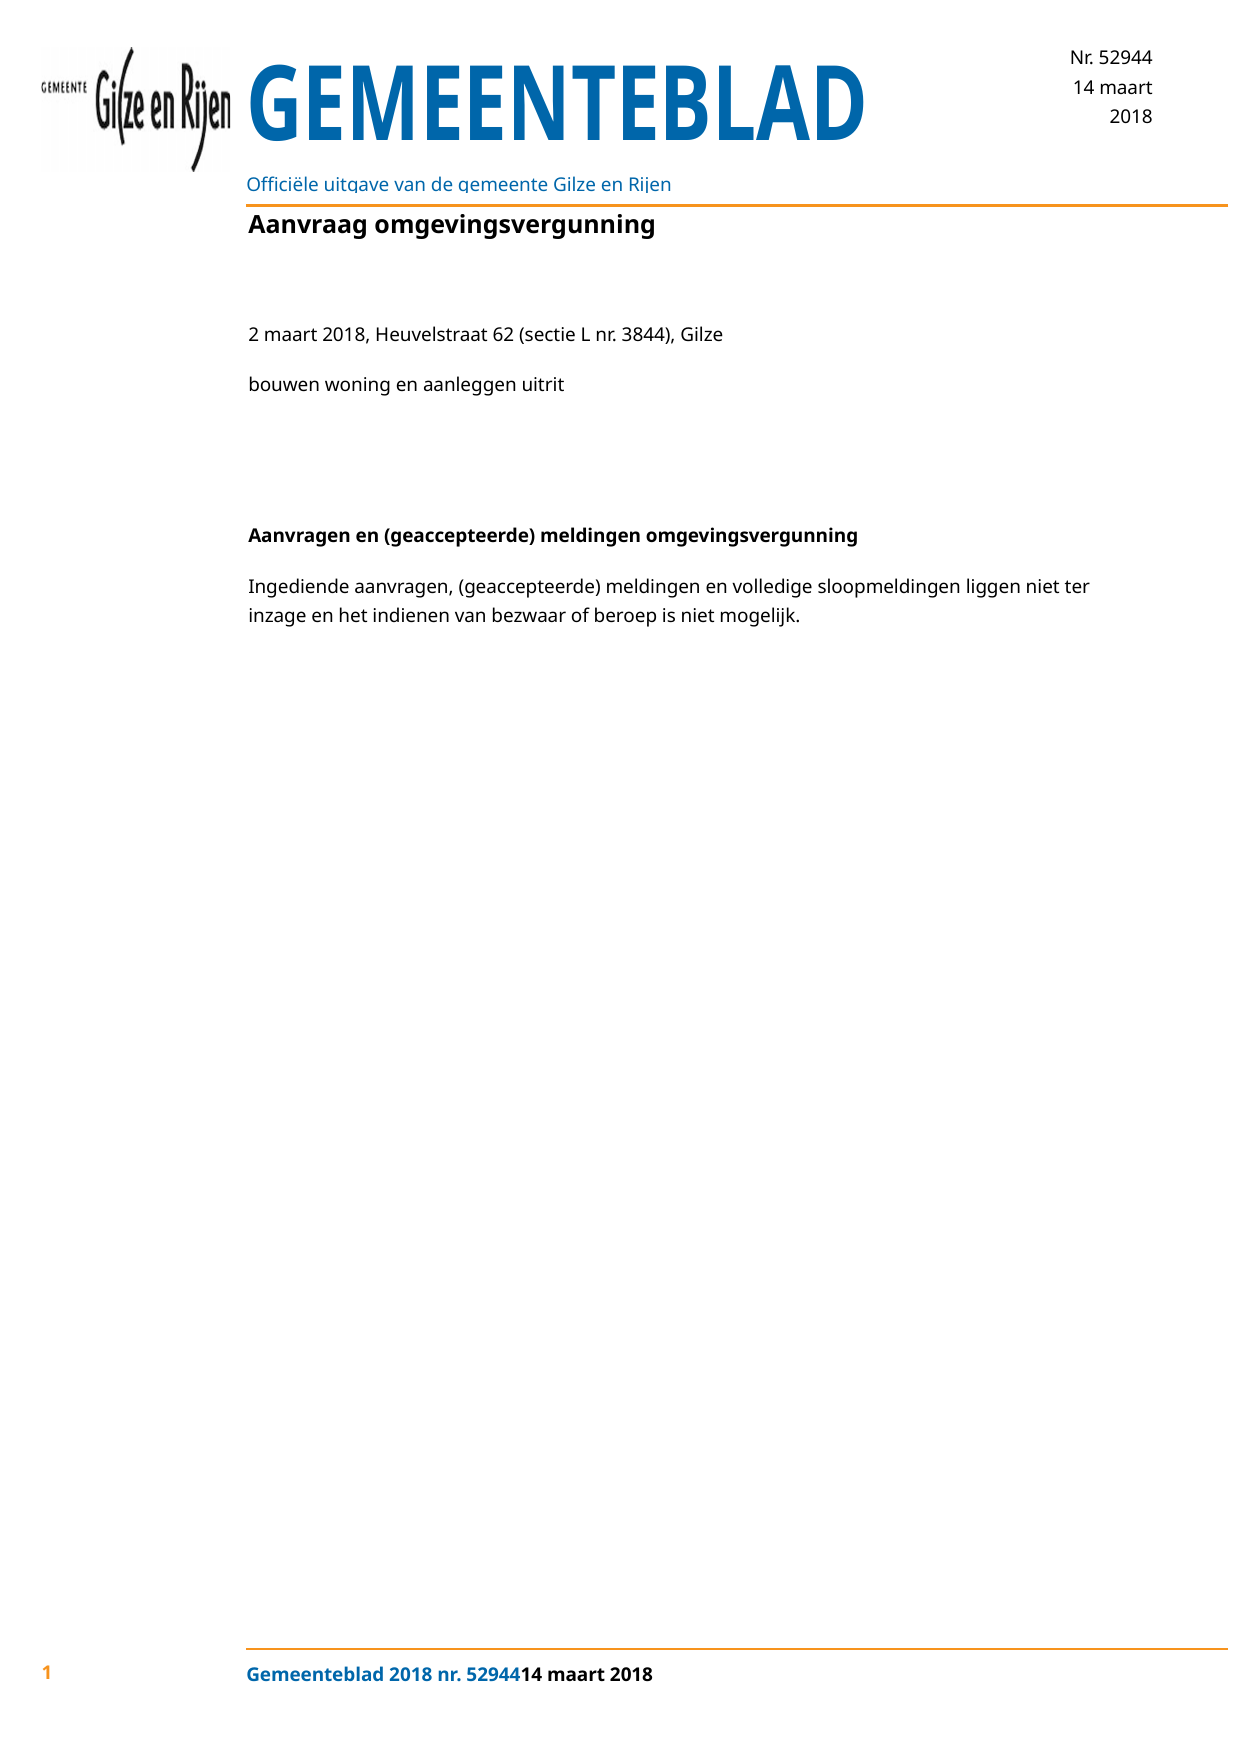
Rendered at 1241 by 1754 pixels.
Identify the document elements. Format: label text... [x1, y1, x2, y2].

text Ingediende aanvragen, (geaccepteerde) meldingen en volledige sloopmeldingen liggen niet ter inzage en het indienen van bezwaar of beroep is niet mogelijk. [248, 573, 1152, 628]
text 2 maart 2018, Heuvelstraat 62 (sectie L nr. 3844), Gilze [248, 321, 1152, 346]
picture [41, 47, 231, 172]
text Aanvragen en (geaccepteerde) meldingen omgevingsvergunning [248, 522, 1152, 548]
text bouwen woning en aanleggen uitrit [248, 371, 1152, 397]
text Aanvraag omgevingsvergunning [248, 207, 1152, 241]
